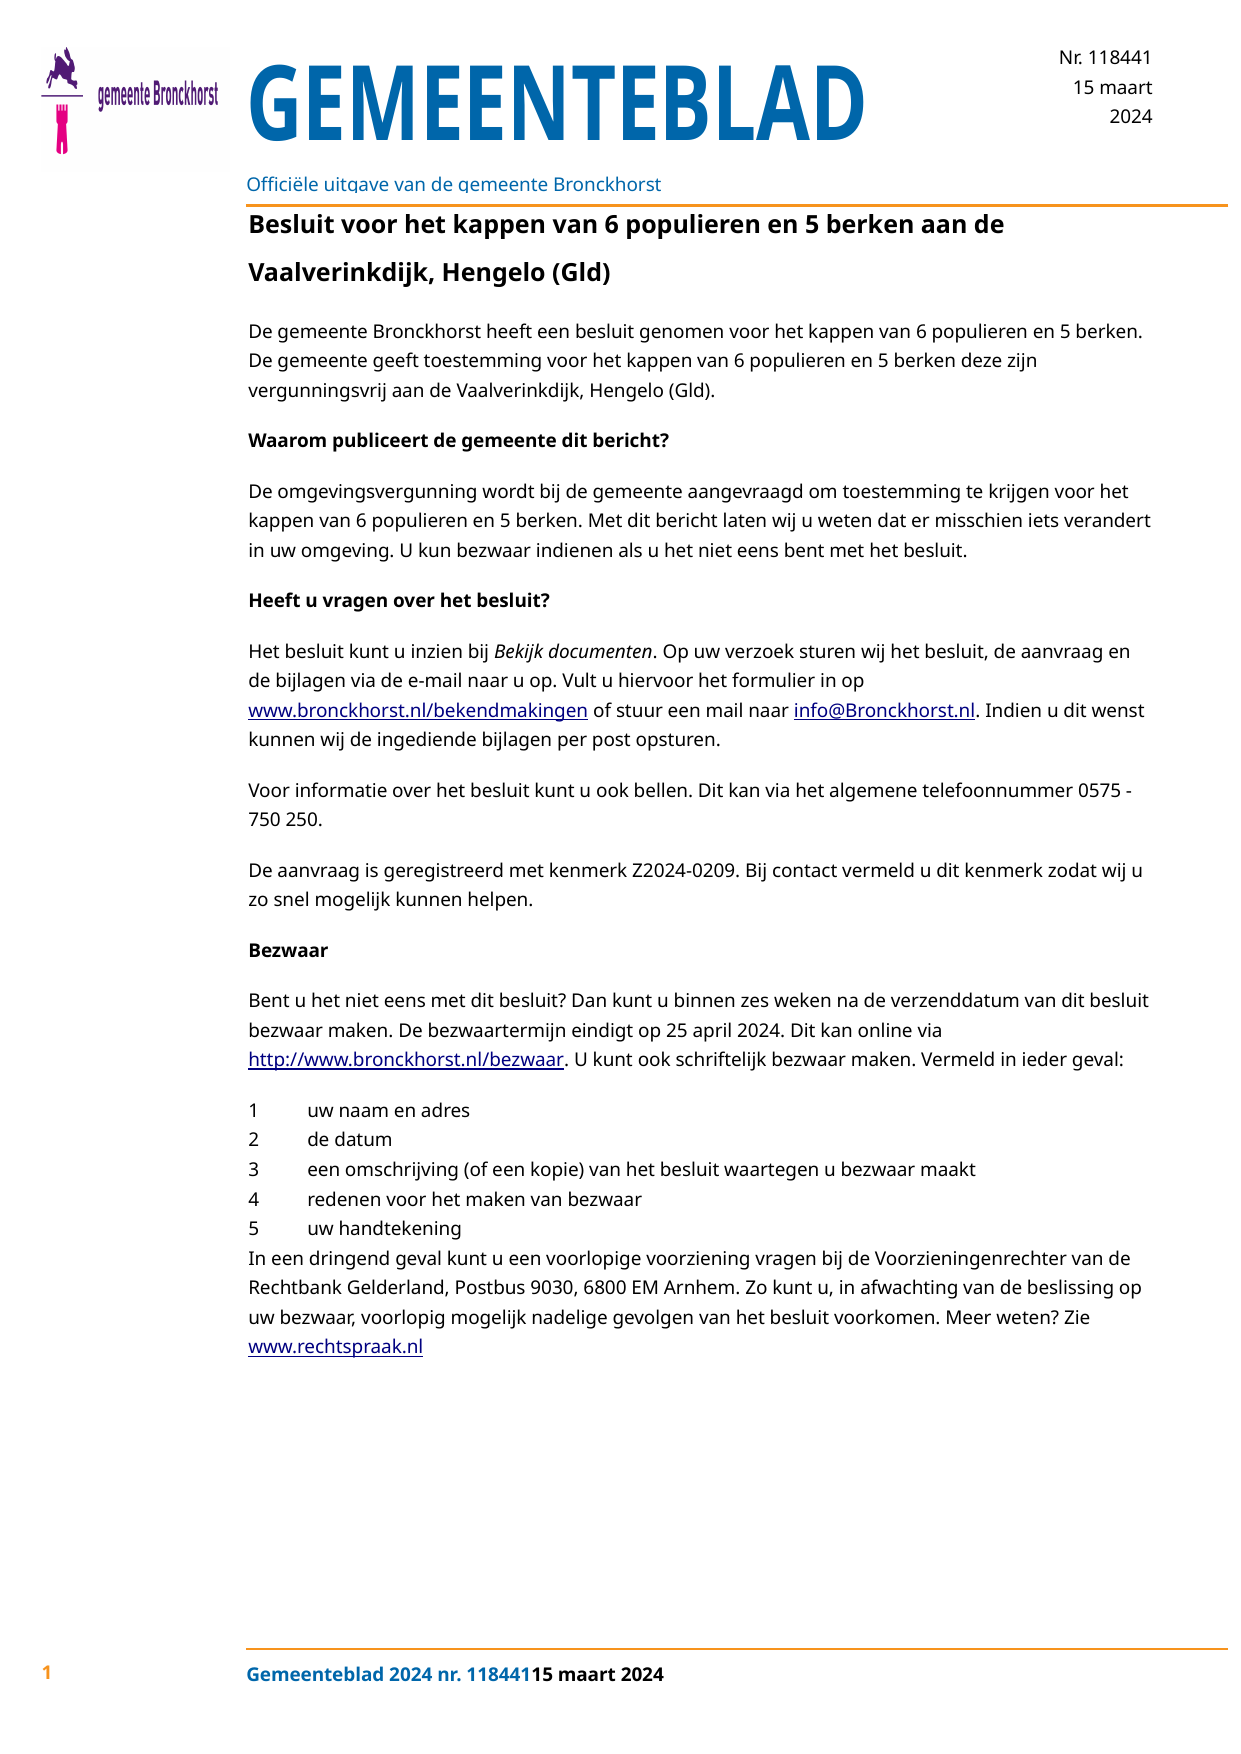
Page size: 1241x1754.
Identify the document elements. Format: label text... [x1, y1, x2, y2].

list de datum [248, 1127, 1152, 1152]
text Bezwaar [248, 937, 1152, 963]
text Voor informatie over het besluit kunt u ook bellen. Dit kan via het algemene telefoonnummer 0575 - 750 250. [248, 777, 1152, 832]
picture [41, 47, 231, 172]
text Heeft u vragen over het besluit? [248, 587, 1152, 613]
list redenen voor het maken van bezwaar [248, 1186, 1152, 1212]
text De omgevingsvergunning wordt bij de gemeente aangevraagd om toestemming te krijgen voor het kappen van 6 populieren en 5 berken. Met dit bericht laten wij u weten dat er misschien iets verandert in uw omgeving. U kun bezwaar indienen als u het niet eens bent met het besluit. [248, 478, 1152, 563]
list uw naam en adres [248, 1097, 1152, 1123]
text In een dringend geval kunt u een voorlopige voorziening vragen bij de Voorzieningenrechter van de Rechtbank Gelderland, Postbus 9030, 6800 EM Arnhem. Zo kunt u, in afwachting van de beslissing op uw bezwaar, voorlopig mogelijk nadelige gevolgen van het besluit voorkomen. Meer weten? Zie www.rechtspraak.nl [248, 1245, 1152, 1359]
list een omschrijving (of een kopie) van het besluit waartegen u bezwaar maakt [248, 1156, 1152, 1182]
text Besluit voor het kappen van 6 populieren en 5 berken aan de Vaalverinkdijk, Hengelo (Gld) [248, 207, 1152, 288]
text Bent u het niet eens met dit besluit? Dan kunt u binnen zes weken na de verzenddatum van dit besluit bezwaar maken. De bezwaartermijn eindigt op 25 april 2024. Dit kan online via http://www.bronckhorst.nl/bezwaar. U kunt ook schriftelijk bezwaar maken. Vermeld in ieder geval: [248, 987, 1152, 1072]
text De aanvraag is geregistreerd met kenmerk Z2024-0209. Bij contact vermeld u dit kenmerk zodat wij u zo snel mogelijk kunnen helpen. [248, 857, 1152, 912]
list uw handtekening [248, 1215, 1152, 1241]
text Waarom publiceert de gemeente dit bericht? [248, 427, 1152, 453]
text De gemeente Bronckhorst heeft een besluit genomen voor het kappen van 6 populieren en 5 berken. De gemeente geeft toestemming voor het kappen van 6 populieren en 5 berken deze zijn vergunningsvrij aan de Vaalverinkdijk, Hengelo (Gld). [248, 318, 1152, 403]
text Het besluit kunt u inzien bij Bekijk documenten. Op uw verzoek sturen wij het besluit, de aanvraag en de bijlagen via de e-mail naar u op. Vult u hiervoor het formulier in op www.bronckhorst.nl/bekendmakingen of stuur een mail naar info@Bronckhorst.nl. Indien u dit wenst kunnen wij de ingediende bijlagen per post opsturen. [248, 638, 1152, 752]
